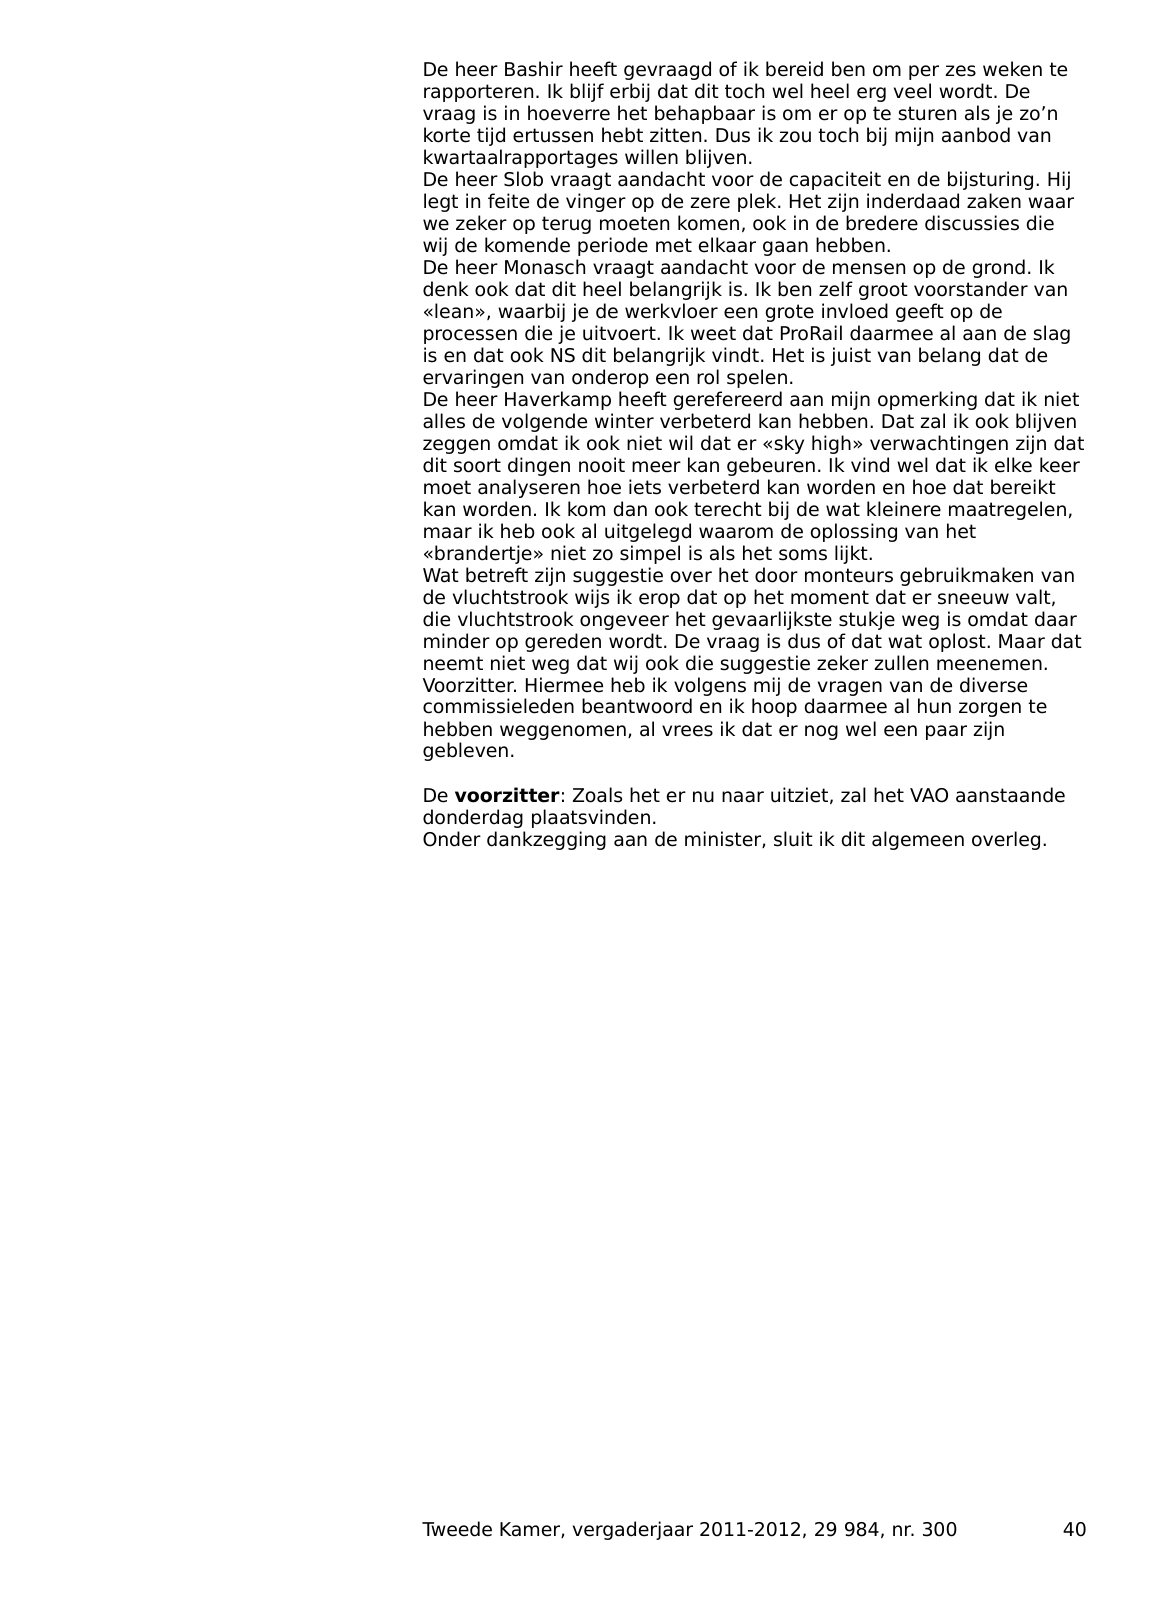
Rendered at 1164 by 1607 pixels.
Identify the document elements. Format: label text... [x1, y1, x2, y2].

text Onder dankzegging aan de minister, sluit ik dit algemeen overleg. [422, 828, 1087, 851]
text Voorzitter. Hiermee heb ik volgens mij de vragen van de diverse commissieleden beantwoord en ik hoop daarmee al hun zorgen te hebben weggenomen, al vrees ik dat er nog wel een paar zijn gebleven. [422, 674, 1087, 762]
text De heer Haverkamp heeft gerefereerd aan mijn opmerking dat ik niet alles de volgende winter verbeterd kan hebben. Dat zal ik ook blijven zeggen omdat ik ook niet wil dat er «sky high» verwachtingen zijn dat dit soort dingen nooit meer kan gebeuren. Ik vind wel dat ik elke keer moet analyseren hoe iets verbeterd kan worden en hoe dat bereikt kan worden. Ik kom dan ook terecht bij de wat kleinere maatregelen, maar ik heb ook al uitgelegd waarom de oplossing van het «brandertje» niet zo simpel is als het soms lijkt. [422, 389, 1087, 564]
text De voorzitter: Zoals het er nu naar uitziet, zal het VAO aanstaande donderdag plaatsvinden. [422, 784, 1087, 828]
text De heer Bashir heeft gevraagd of ik bereid ben om per zes weken te rapporteren. Ik blijf erbij dat dit toch wel heel erg veel wordt. De vraag is in hoeverre het behapbaar is om er op te sturen als je zo’n korte tijd ertussen hebt zitten. Dus ik zou toch bij mijn aanbod van kwartaalrapportages willen blijven. [422, 59, 1087, 169]
text Wat betreft zijn suggestie over het door monteurs gebruikmaken van de vluchtstrook wijs ik erop dat op het moment dat er sneeuw valt, die vluchtstrook ongeveer het gevaarlijkste stukje weg is omdat daar minder op gereden wordt. De vraag is dus of dat wat oplost. Maar dat neemt niet weg dat wij ook die suggestie zeker zullen meenemen. [422, 564, 1087, 674]
text De heer Slob vraagt aandacht voor de capaciteit en de bijsturing. Hij legt in feite de vinger op de zere plek. Het zijn inderdaad zaken waar we zeker op terug moeten komen, ook in de bredere discussies die wij de komende periode met elkaar gaan hebben. [422, 169, 1087, 257]
text De heer Monasch vraagt aandacht voor de mensen op de grond. Ik denk ook dat dit heel belangrijk is. Ik ben zelf groot voorstander van «lean», waarbij je de werkvloer een grote invloed geeft op de processen die je uitvoert. Ik weet dat ProRail daarmee al aan de slag is en dat ook NS dit belangrijk vindt. Het is juist van belang dat de ervaringen van onderop een rol spelen. [422, 257, 1087, 389]
